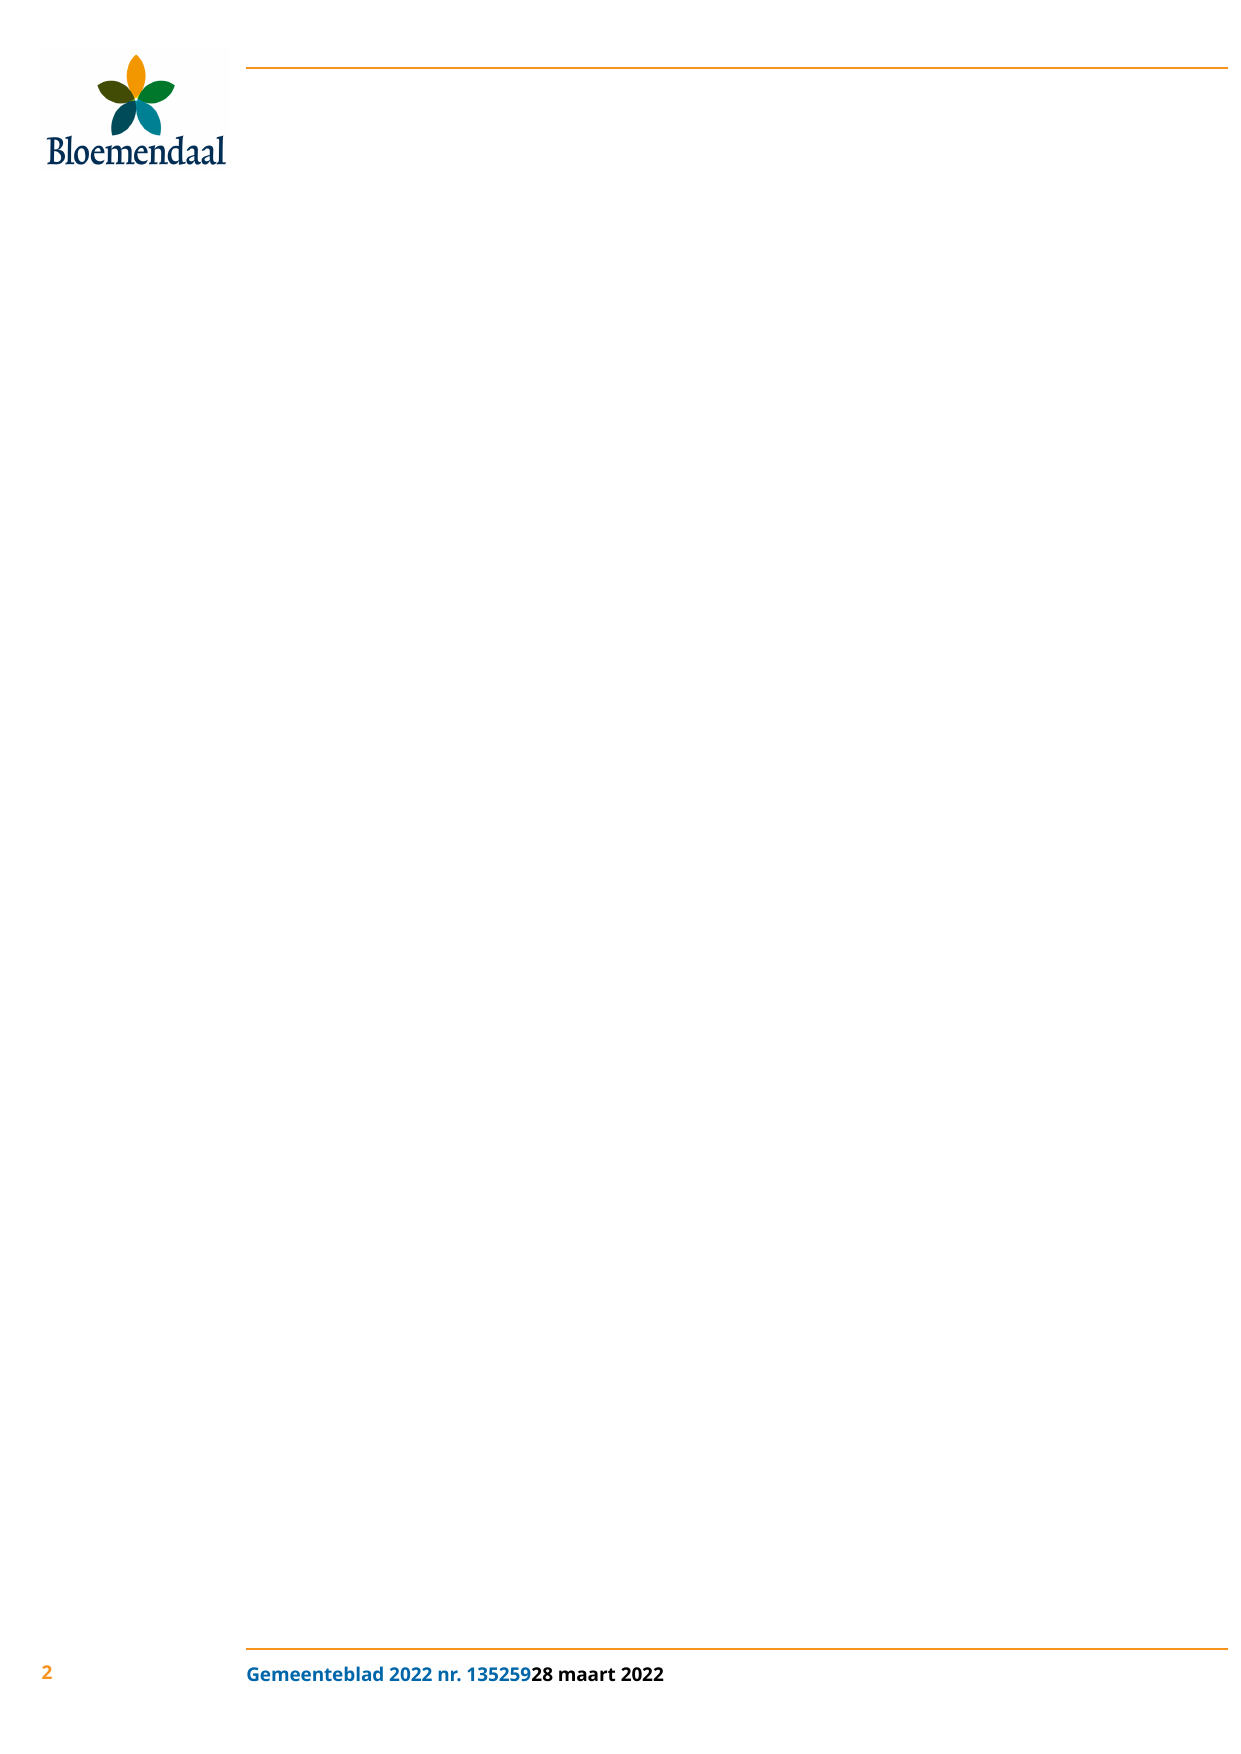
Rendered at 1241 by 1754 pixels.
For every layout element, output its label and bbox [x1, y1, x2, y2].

picture [41, 47, 231, 172]
